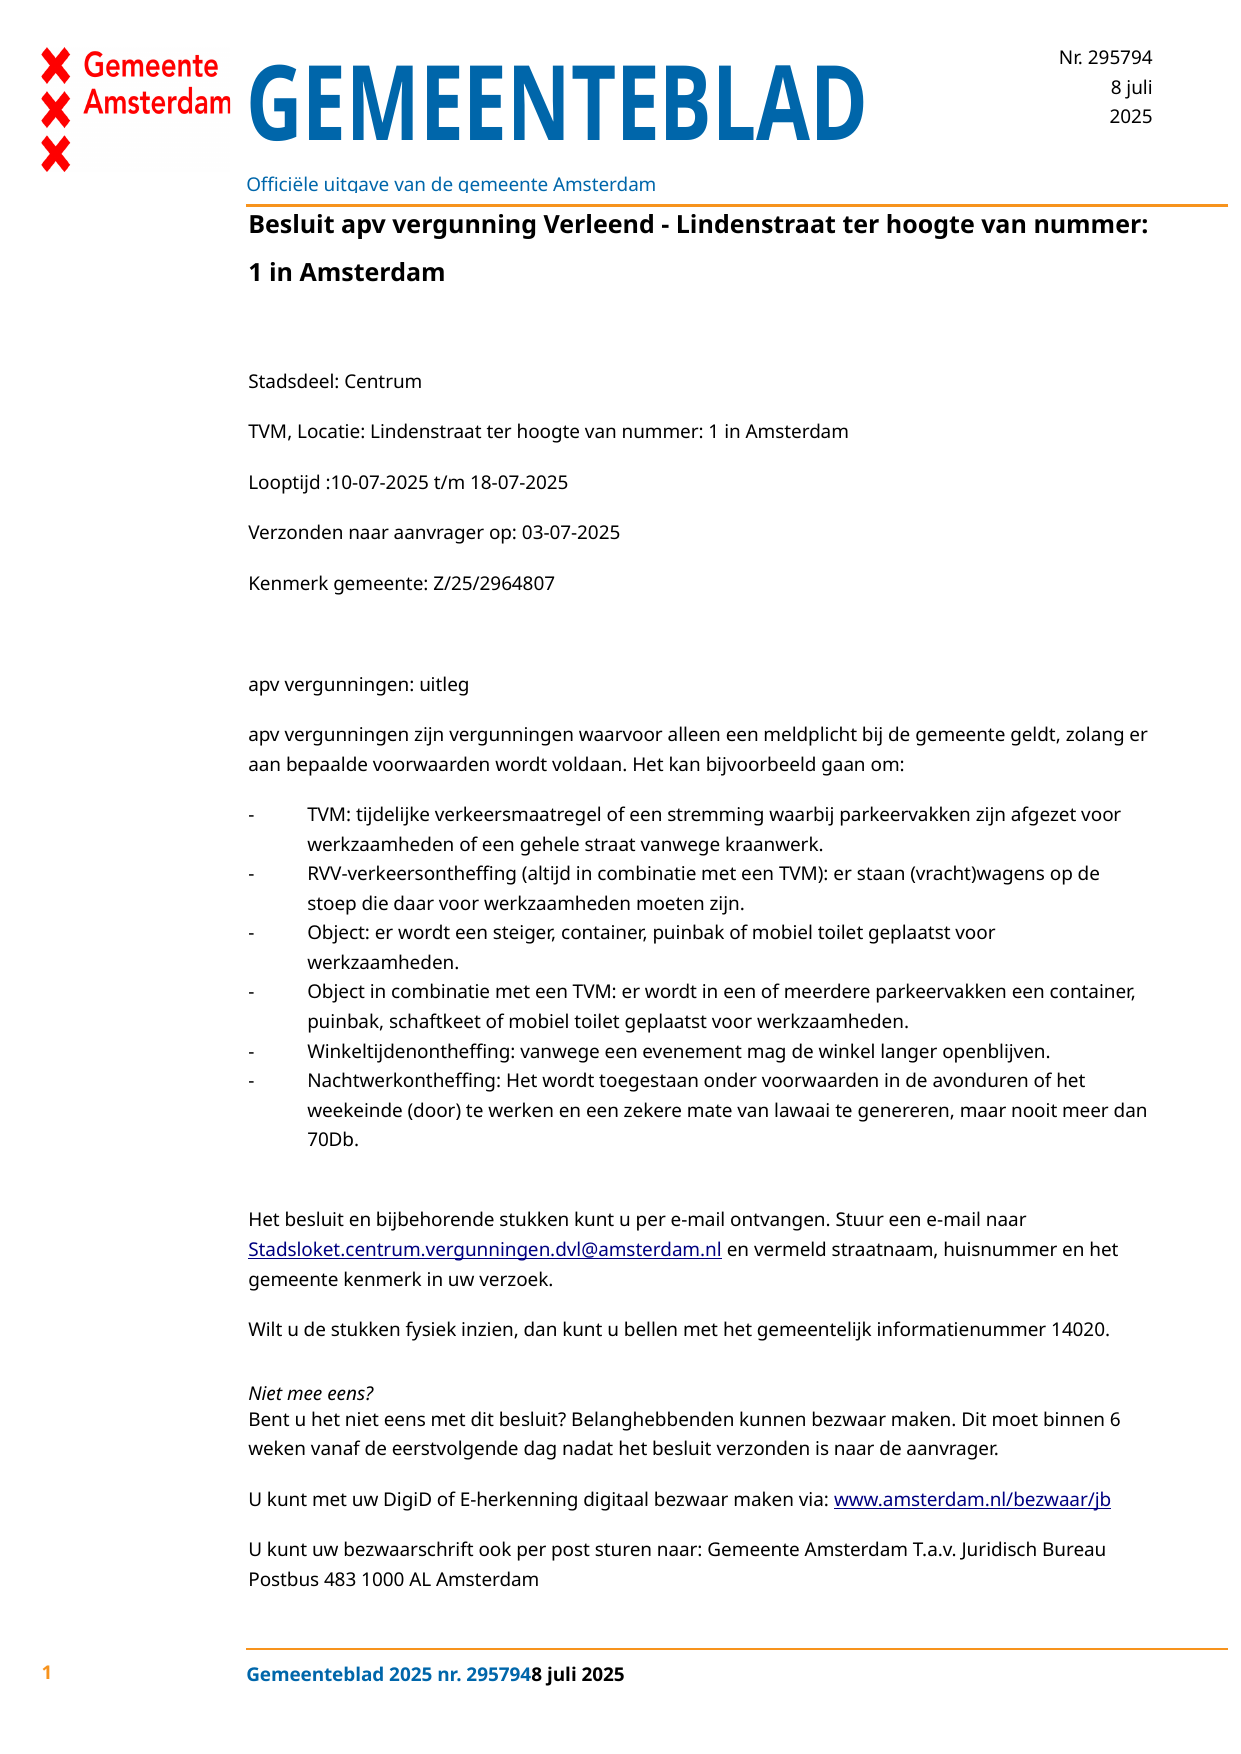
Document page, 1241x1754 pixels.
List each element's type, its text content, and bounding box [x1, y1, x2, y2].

list Object: er wordt een steiger, container, puinbak of mobiel toilet geplaatst voor werkzaamheden. [248, 919, 1152, 975]
list TVM: tijdelijke verkeersmaatregel of een stremming waarbij parkeervakken zijn afgezet voor werkzaamheden of een gehele straat vanwege kraanwerk. [248, 801, 1152, 857]
text apv vergunningen: uitleg [248, 671, 1152, 697]
text U kunt met uw DigiD of E-herkenning digitaal bezwaar maken via: www.amsterdam.nl/bezwaar/jb [248, 1486, 1152, 1512]
text Stadsdeel: Centrum [248, 368, 1152, 394]
text U kunt uw bezwaarschrift ook per post sturen naar: Gemeente Amsterdam T.a.v. Juridisch Bureau Postbus 483 1000 AL Amsterdam [248, 1536, 1152, 1592]
list Nachtwerkontheffing: Het wordt toegestaan onder voorwaarden in de avonduren of het weekeinde (door) te werken en een zekere mate van lawaai te genereren, maar nooit meer dan 70Db. [248, 1067, 1152, 1152]
text apv vergunningen zijn vergunningen waarvoor alleen een meldplicht bij de gemeente geldt, zolang er aan bepaalde voorwaarden wordt voldaan. Het kan bijvoorbeeld gaan om: [248, 721, 1152, 777]
list Object in combinatie met een TVM: er wordt in een of meerdere parkeervakken een container, puinbak, schaftkeet of mobiel toilet geplaatst voor werkzaamheden. [248, 979, 1152, 1034]
text Kenmerk gemeente: Z/25/2964807 [248, 570, 1152, 596]
text Besluit apv vergunning Verleend - Lindenstraat ter hoogte van nummer: 1 in Amsterdam [248, 207, 1152, 288]
picture [41, 47, 231, 172]
text Verzonden naar aanvrager op: 03-07-2025 [248, 519, 1152, 545]
text Bent u het niet eens met dit besluit? Belanghebbenden kunnen bezwaar maken. Dit moet binnen 6 weken vanaf de eerstvolgende dag nadat het besluit verzonden is naar de aanvrager. [248, 1406, 1152, 1461]
text TVM, Locatie: Lindenstraat ter hoogte van nummer: 1 in Amsterdam [248, 419, 1152, 444]
text Niet mee eens? [248, 1380, 1152, 1406]
text Wilt u de stukken fysiek inzien, dan kunt u bellen met het gemeentelijk informatienummer 14020. [248, 1316, 1152, 1342]
list RVV-verkeersontheffing (altijd in combinatie met een TVM): er staan (vracht)wagens op de stoep die daar voor werkzaamheden moeten zijn. [248, 860, 1152, 916]
text Het besluit en bijbehorende stukken kunt u per e-mail ontvangen. Stuur een e-mail naar Stadsloket.centrum.vergunningen.dvl@amsterdam.nl en vermeld straatnaam, huisnummer en het gemeente kenmerk in uw verzoek. [248, 1207, 1152, 1292]
text Looptijd :10-07-2025 t/m 18-07-2025 [248, 469, 1152, 495]
list Winkeltijdenontheffing: vanwege een evenement mag de winkel langer openblijven. [248, 1038, 1152, 1064]
